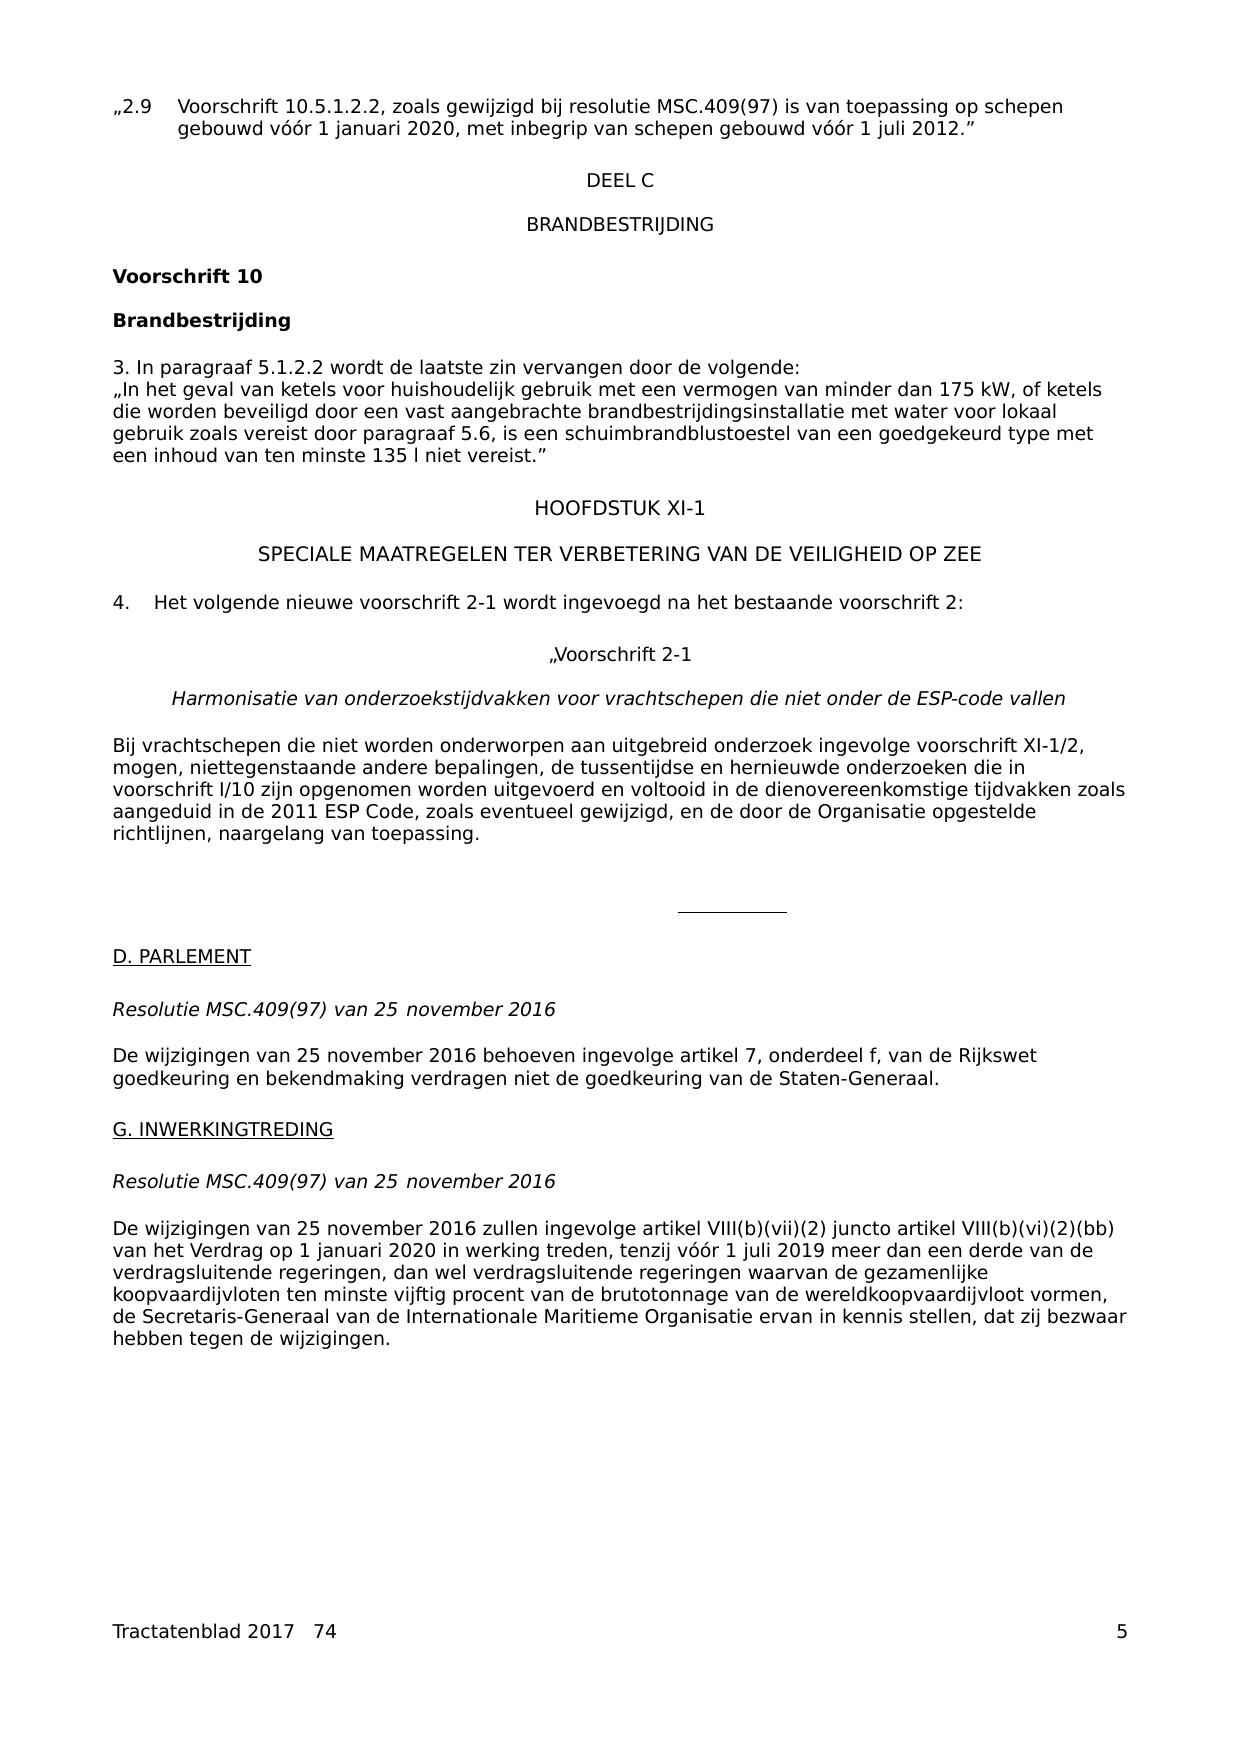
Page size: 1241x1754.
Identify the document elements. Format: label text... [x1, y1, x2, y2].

subtitle HOOFDSTUK XI-1 SPECIALE MAATREGELEN TER VERBETERING VAN DE VEILIGHEID OP ZEE [112, 497, 1128, 567]
subtitle Resolutie MSC.409(97) van 25 november 2016 [112, 1171, 1128, 1193]
text De wijzigingen van 25 november 2016 behoeven ingevolge artikel 7, onderdeel f, van de Rijkswet goedkeuring en bekendmaking verdragen niet de goedkeuring van de Staten-Generaal. [112, 1045, 1128, 1089]
text De wijzigingen van 25 november 2016 zullen ingevolge artikel VIII(b)(vii)(2) juncto artikel VIII(b)(vi)(2)(bb) van het Verdrag op 1 januari 2020 in werking treden, tenzij vóór 1 juli 2019 meer dan een derde van de verdragsluitende regeringen, dan wel verdragsluitende regeringen waarvan de gezamenlijke koopvaardijvloten ten minste vijftig procent van de brutotonnage van de wereldkoopvaardijvloot vormen, de Secretaris-Generaal van de Internationale Maritieme Organisatie ervan in kennis stellen, dat zij bezwaar hebben tegen de wijzigingen. [112, 1218, 1128, 1350]
text 4. Het volgende nieuwe voorschrift 2-1 wordt ingevoegd na het bestaande voorschrift 2: [112, 592, 1128, 614]
subtitle Resolutie MSC.409(97) van 25 november 2016 [112, 998, 1128, 1020]
text Bij vrachtschepen die niet worden onderworpen aan uitgebreid onderzoek ingevolge voorschrift XI-1/2, mogen, niettegenstaande andere bepalingen, de tussentijdse en hernieuwde onderzoeken die in voorschrift I/10 zijn opgenomen worden uitgevoerd en voltooid in de dienovereenkomstige tijdvakken zoals aangeduid in de 2011 ESP Code, zoals eventueel gewijzigd, en de door de Organisatie opgestelde richtlijnen, naargelang van toepassing. [112, 734, 1128, 844]
text 3. In paragraaf 5.1.2.2 wordt de laatste zin vervangen door de volgende: [112, 357, 1128, 379]
subtitle DEEL C BRANDBESTRIJDING [112, 170, 1128, 236]
subtitle „Voorschrift 2-1 Harmonisatie van onderzoekstijdvakken voor vrachtschepen die niet onder de ESP-code vallen [112, 644, 1128, 709]
text „In het geval van ketels voor huishoudelijk gebruik met een vermogen van minder dan 175 kW, of ketels die worden beveiligd door een vast aangebrachte brandbestrijdingsinstallatie met water voor lokaal gebruik zoals vereist door paragraaf 5.6, is een schuimbrandblustoestel van een goedgekeurd type met een inhoud van ten minste 135 l niet vereist.” [112, 379, 1128, 467]
subtitle D. PARLEMENT [112, 946, 1128, 968]
subtitle G. INWERKINGTREDING [112, 1119, 1128, 1141]
text „2.9 Voorschrift 10.5.1.2.2, zoals gewijzigd bij resolutie MSC.409(97) is van toepassing op schepen gebouwd vóór 1 januari 2020, met inbegrip van schepen gebouwd vóór 1 juli 2012.” [112, 96, 1128, 140]
subtitle Voorschrift 10 Brandbestrijding [112, 266, 1128, 332]
